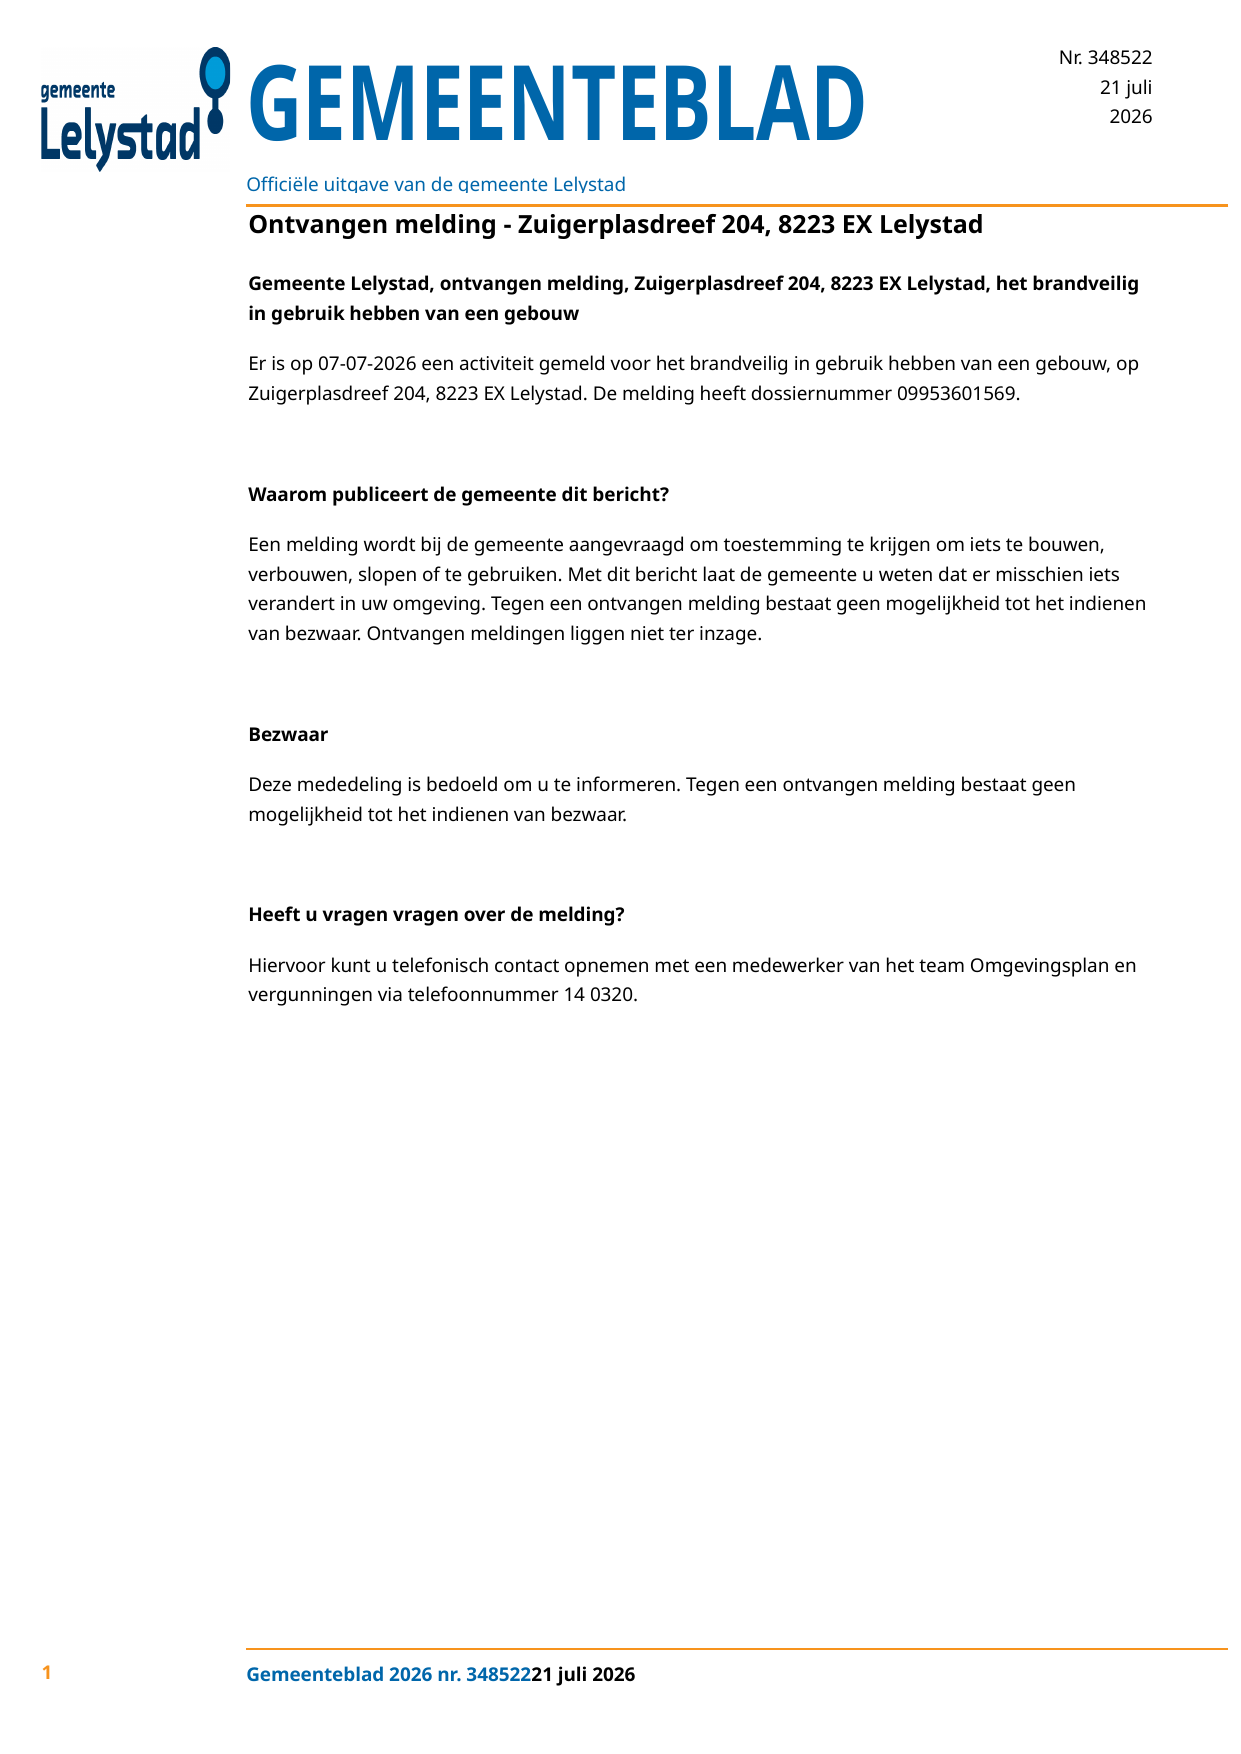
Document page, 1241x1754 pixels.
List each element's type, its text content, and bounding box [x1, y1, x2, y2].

text Een melding wordt bij de gemeente aangevraagd om toestemming te krijgen om iets te bouwen, verbouwen, slopen of te gebruiken. Met dit bericht laat de gemeente u weten dat er misschien iets verandert in uw omgeving. Tegen een ontvangen melding bestaat geen mogelijkheid tot het indienen van bezwaar. Ontvangen meldingen liggen niet ter inzage. [248, 531, 1152, 646]
text Deze mededeling is bedoeld om u te informeren. Tegen een ontvangen melding bestaat geen mogelijkheid tot het indienen van bezwaar. [248, 771, 1152, 826]
text Waarom publiceert de gemeente dit bericht? [248, 481, 1152, 506]
text Bezwaar [248, 721, 1152, 746]
text Er is op 07-07-2026 een activiteit gemeld voor het brandveilig in gebruik hebben van een gebouw, op Zuigerplasdreef 204, 8223 EX Lelystad. De melding heeft dossiernummer 09953601569. [248, 350, 1152, 406]
text Hiervoor kunt u telefonisch contact opnemen met een medewerker van het team Omgevingsplan en vergunningen via telefoonnummer 14 0320. [248, 952, 1152, 1007]
text Gemeente Lelystad, ontvangen melding, Zuigerplasdreef 204, 8223 EX Lelystad, het brandveilig in gebruik hebben van een gebouw [248, 270, 1152, 326]
text Heeft u vragen vragen over de melding? [248, 902, 1152, 927]
text Ontvangen melding - Zuigerplasdreef 204, 8223 EX Lelystad [248, 207, 1152, 241]
picture [41, 47, 231, 172]
